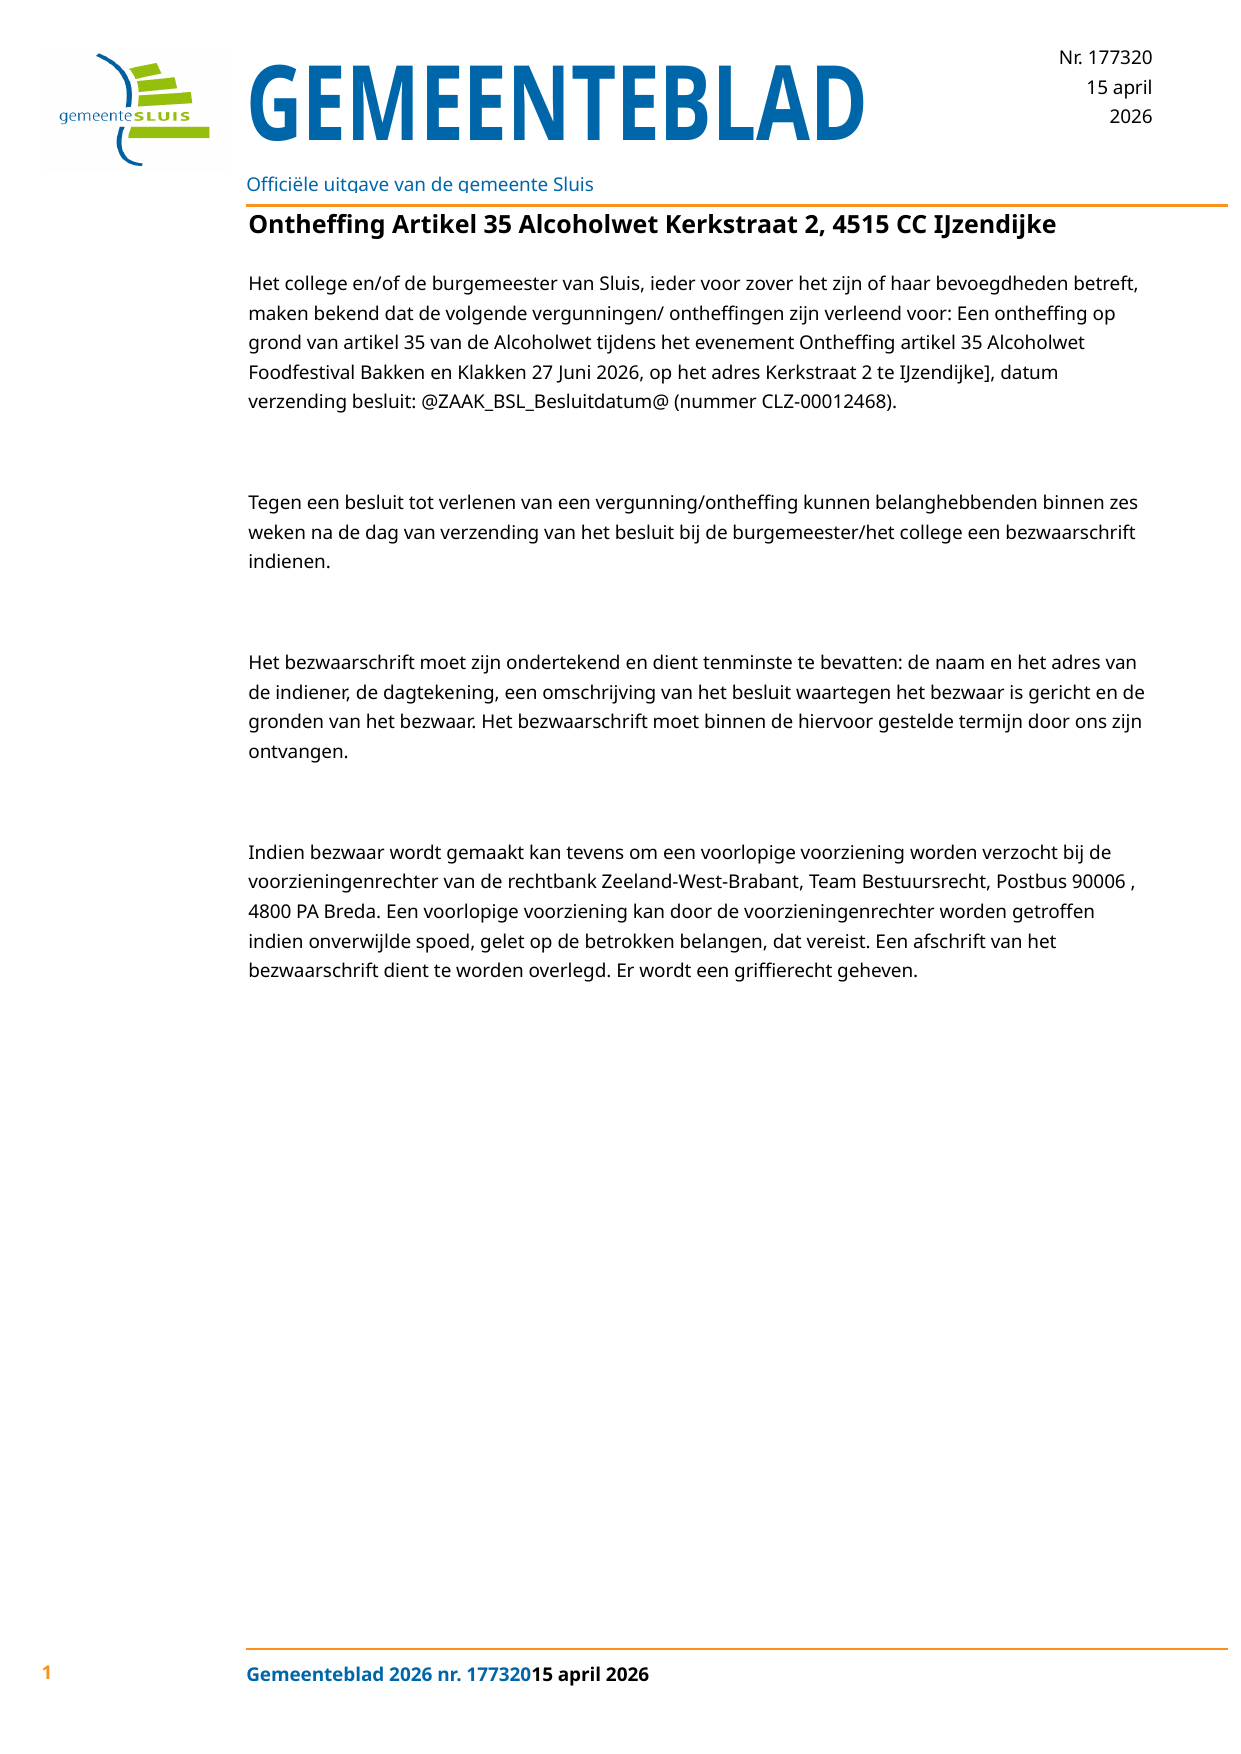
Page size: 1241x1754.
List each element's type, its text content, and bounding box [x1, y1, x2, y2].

text Het college en/of de burgemeester van Sluis, ieder voor zover het zijn of haar bevoegdheden betreft, maken bekend dat de volgende vergunningen/ ontheffingen zijn verleend voor: Een ontheffing op grond van artikel 35 van de Alcoholwet tijdens het evenement Ontheffing artikel 35 Alcoholwet Foodfestival Bakken en Klakken 27 Juni 2026, op het adres Kerkstraat 2 te IJzendijke], datum verzending besluit: @ZAAK_BSL_Besluitdatum@ (nummer CLZ-00012468). [248, 270, 1152, 414]
text Indien bezwaar wordt gemaakt kan tevens om een voorlopige voorziening worden verzocht bij de voorzieningenrechter van de rechtbank Zeeland-West-Brabant, Team Bestuursrecht, Postbus 90006 , 4800 PA Breda. Een voorlopige voorziening kan door de voorzieningenrechter worden getroffen indien onverwijlde spoed, gelet op de betrokken belangen, dat vereist. Een afschrift van het bezwaarschrift dient te worden overlegd. Er wordt een griffierecht geheven. [248, 839, 1152, 983]
text Tegen een besluit tot verlenen van een vergunning/ontheffing kunnen belanghebbenden binnen zes weken na de dag van verzending van het besluit bij de burgemeester/het college een bezwaarschrift indienen. [248, 489, 1152, 574]
text Ontheffing Artikel 35 Alcoholwet Kerkstraat 2, 4515 CC IJzendijke [248, 207, 1152, 241]
text Het bezwaarschrift moet zijn ondertekend en dient tenminste te bevatten: de naam en het adres van de indiener, de dagtekening, een omschrijving van het besluit waartegen het bezwaar is gericht en de gronden van het bezwaar. Het bezwaarschrift moet binnen de hiervoor gestelde termijn door ons zijn ontvangen. [248, 649, 1152, 764]
picture [41, 47, 231, 172]
